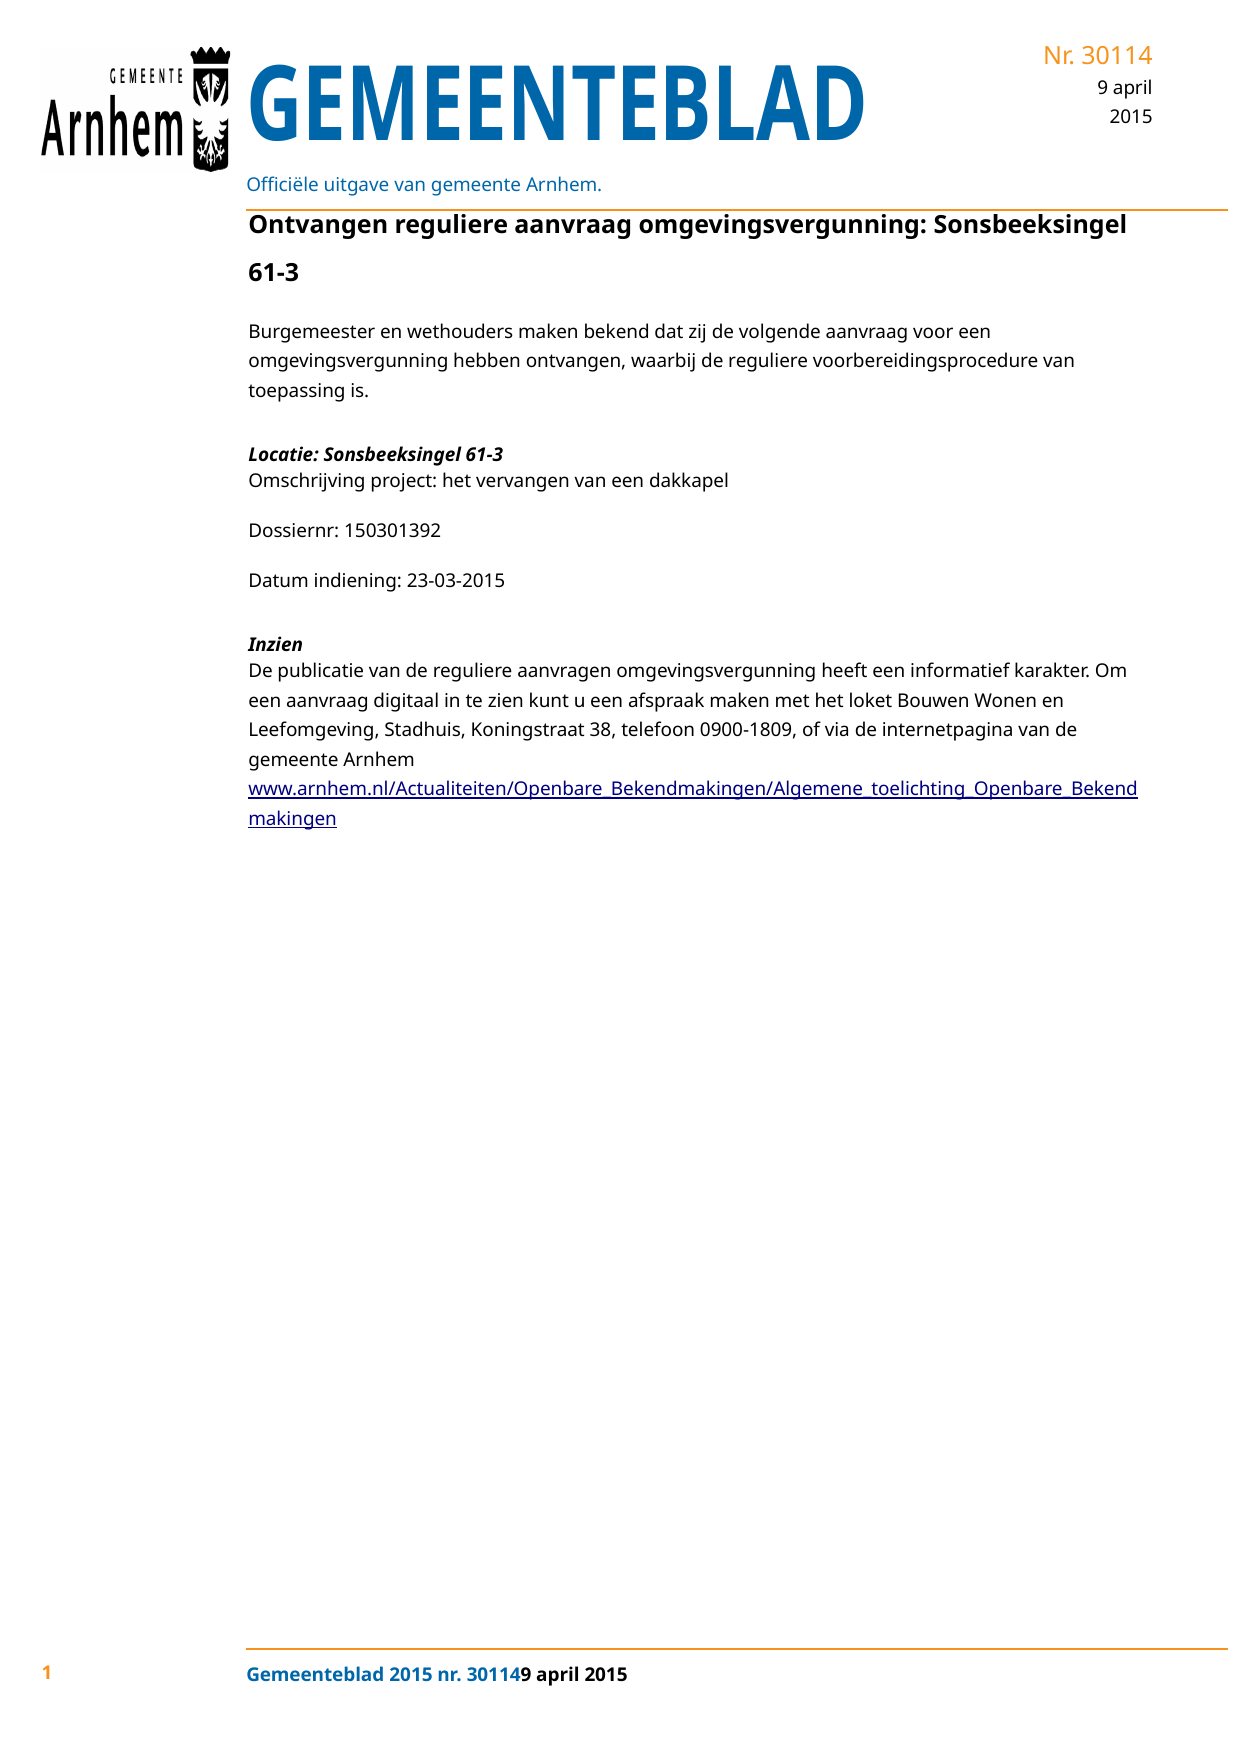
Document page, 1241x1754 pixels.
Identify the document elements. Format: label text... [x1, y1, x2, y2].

text Ontvangen reguliere aanvraag omgevingsvergunning: Sonsbeeksingel 61-3 [248, 211, 1152, 288]
picture [41, 47, 231, 172]
text Datum indiening: 23-03-2015 [248, 568, 1152, 593]
text Dossiernr: 150301392 [248, 517, 1152, 543]
text Burgemeester en wethouders maken bekend dat zij de volgende aanvraag voor een omgevingsvergunning hebben ontvangen, waarbij de reguliere voorbereidingsprocedure van toepassing is. [248, 318, 1152, 403]
text Omschrijving project: het vervangen van een dakkapel [248, 467, 1152, 492]
text Locatie: Sonsbeeksingel 61-3 [248, 441, 1152, 467]
text De publicatie van de reguliere aanvragen omgevingsvergunning heeft een informatief karakter. Om een aanvraag digitaal in te zien kunt u een afspraak maken met het loket Bouwen Wonen en Leefomgeving, Stadhuis, Koningstraat 38, telefoon 0900-1809, of via de internetpagina van de gemeente Arnhem www.arnhem.nl/Actualiteiten/Openbare_Bekendmakingen/Algemene_toelichting_Openbare_Bekendmakingen [248, 657, 1152, 831]
text Inzien [248, 632, 1152, 657]
